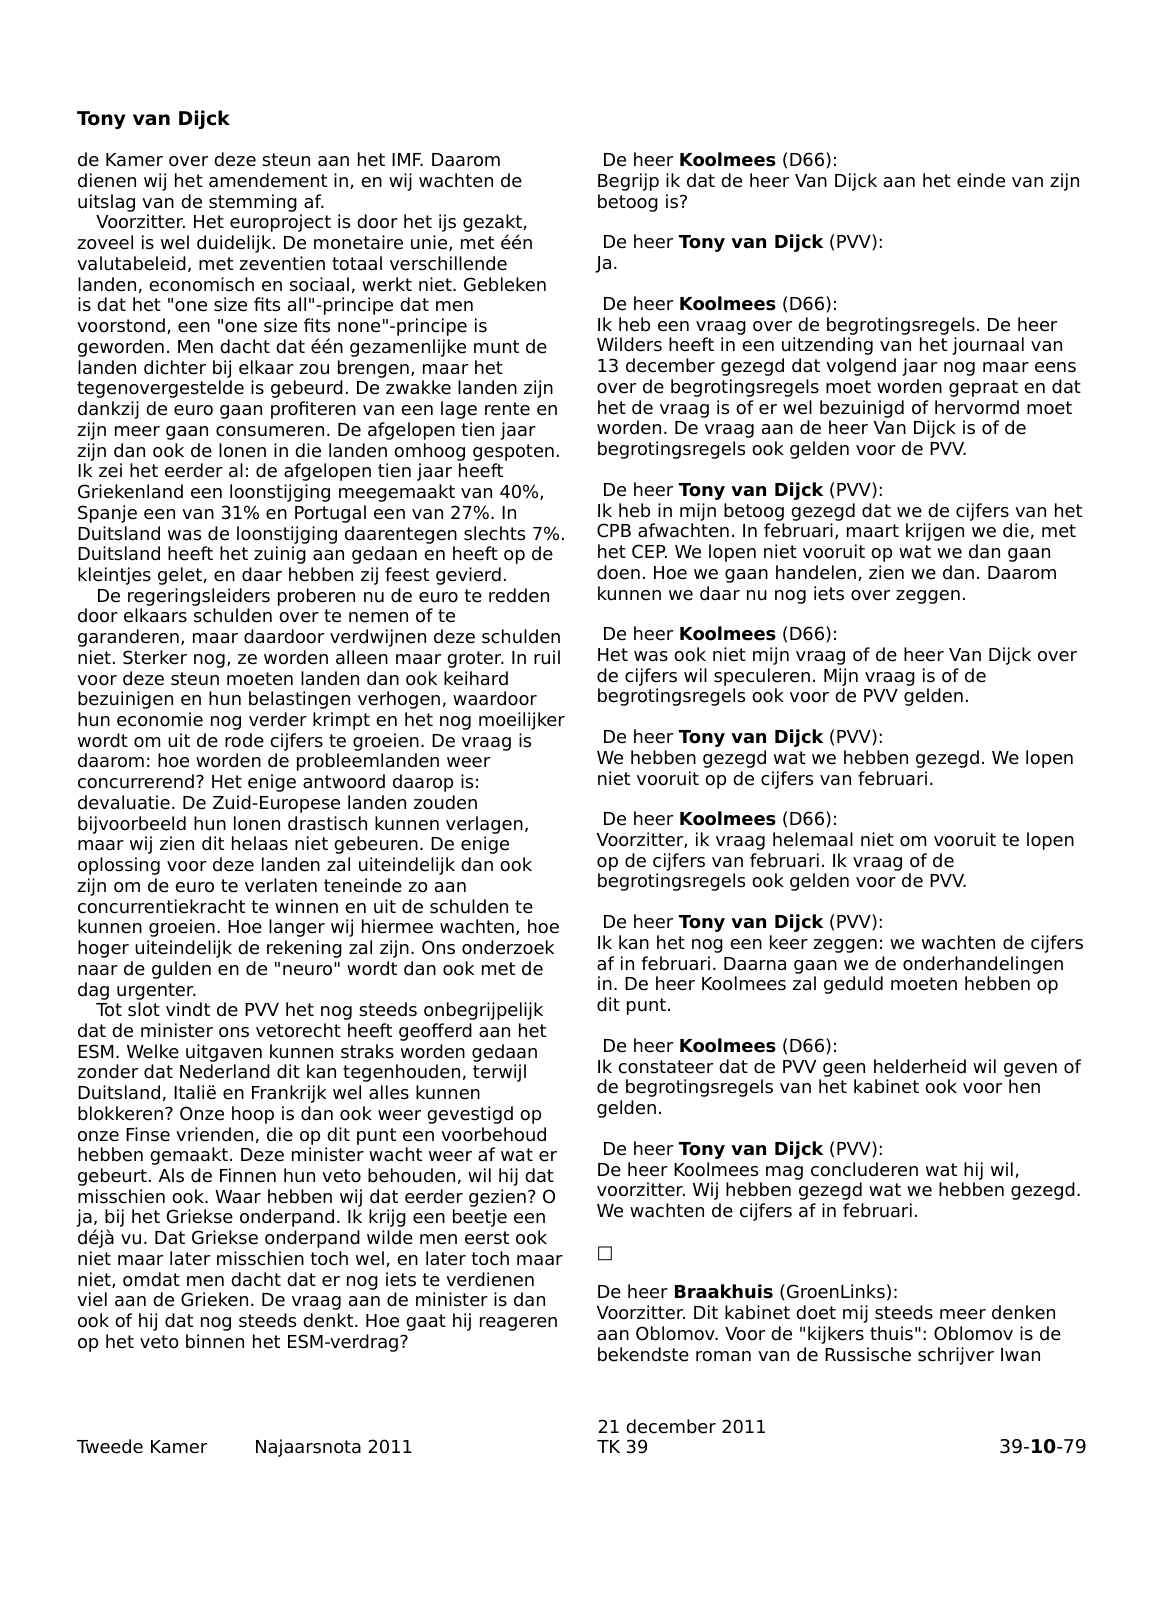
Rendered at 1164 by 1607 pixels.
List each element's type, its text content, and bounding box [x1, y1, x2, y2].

text □ [596, 1242, 1087, 1262]
text De heer Koolmees (D66): [596, 624, 1087, 645]
text Het was ook niet mijn vraag of de heer Van Dijck over de cijfers wil speculeren. Mijn vraag is of de begrotingsregels ook voor de PVV gelden. [596, 645, 1087, 707]
text De heer Koolmees (D66): [596, 1036, 1087, 1056]
text Ik constateer dat de PVV geen helderheid wil geven of de begrotingsregels van het kabinet ook voor hen gelden. [596, 1056, 1087, 1119]
text De regeringsleiders proberen nu de euro te redden door elkaars schulden over te nemen of te garanderen, maar daardoor verdwijnen deze schulden niet. Sterker nog, ze worden alleen maar groter. In ruil voor deze steun moeten landen dan ook keihard bezuinigen en hun belastingen verhogen, waardoor hun economie nog verder krimpt en het nog moeilijker wordt om uit de rode cijfers te groeien. De vraag is daarom: hoe worden de probleemlanden weer concurrerend? Het enige antwoord daarop is: devaluatie. De Zuid-Europese landen zouden bijvoorbeeld hun lonen drastisch kunnen verlagen, maar wij zien dit helaas niet gebeuren. De enige oplossing voor deze landen zal uiteindelijk dan ook zijn om de euro te verlaten teneinde zo aan concurrentiekracht te winnen en uit de schulden te kunnen groeien. Hoe langer wij hiermee wachten, hoe hoger uiteindelijk de rekening zal zijn. Ons onderzoek naar de gulden en de "neuro" wordt dan ook met de dag urgenter. [77, 586, 567, 1000]
text Ik heb een vraag over de begrotingsregels. De heer Wilders heeft in een uitzending van het journaal van 13 december gezegd dat volgend jaar nog maar eens over de begrotingsregels moet worden gepraat en dat het de vraag is of er wel bezuinigd of hervormd moet worden. De vraag aan de heer Van Dijck is of de begrotingsregels ook gelden voor de PVV. [596, 314, 1087, 460]
text Ik kan het nog een keer zeggen: we wachten de cijfers af in februari. Daarna gaan we de onderhandelingen in. De heer Koolmees zal geduld moeten hebben op dit punt. [596, 933, 1087, 1016]
text Voorzitter, ik vraag helemaal niet om vooruit te lopen op de cijfers van februari. Ik vraag of de begrotingsregels ook gelden voor de PVV. [596, 830, 1087, 892]
text We hebben gezegd wat we hebben gezegd. We lopen niet vooruit op de cijfers van februari. [596, 748, 1087, 789]
text De heer Tony van Dijck (PVV): [596, 1139, 1087, 1159]
text Ik heb in mijn betoog gezegd dat we de cijfers van het CPB afwachten. In februari, maart krijgen we die, met het CEP. We lopen niet vooruit op wat we dan gaan doen. Hoe we gaan handelen, zien we dan. Daarom kunnen we daar nu nog iets over zeggen. [596, 500, 1087, 604]
text De heer Tony van Dijck (PVV): [596, 232, 1087, 253]
text Begrijp ik dat de heer Van Dijck aan het einde van zijn betoog is? [596, 171, 1087, 212]
text De heer Tony van Dijck (PVV): [596, 727, 1087, 748]
text de Kamer over deze steun aan het IMF. Daarom dienen wij het amendement in, en wij wachten de uitslag van de stemming af. [77, 150, 567, 212]
text De heer Koolmees mag concluderen wat hij wil, voorzitter. Wij hebben gezegd wat we hebben gezegd. We wachten de cijfers af in februari. [596, 1159, 1087, 1222]
text De heer Braakhuis (GroenLinks): [596, 1282, 1087, 1303]
text De heer Tony van Dijck (PVV): [596, 480, 1087, 500]
text De heer Koolmees (D66): [596, 150, 1087, 171]
text Ja. [596, 253, 1087, 274]
text De heer Koolmees (D66): [596, 809, 1087, 830]
text Voorzitter. Het europroject is door het ijs gezakt, zoveel is wel duidelijk. De monetaire unie, met één valutabeleid, met zeventien totaal verschillende landen, economisch en sociaal, werkt niet. Gebleken is dat het "one size fits all"-principe dat men voorstond, een "one size fits none"-principe is geworden. Men dacht dat één gezamenlijke munt de landen dichter bij elkaar zou brengen, maar het tegenovergestelde is gebeurd. De zwakke landen zijn dankzij de euro gaan profiteren van een lage rente en zijn meer gaan consumeren. De afgelopen tien jaar zijn dan ook de lonen in die landen omhoog gespoten. Ik zei het eerder al: de afgelopen tien jaar heeft Griekenland een loonstijging meegemaakt van 40%, Spanje een van 31% en Portugal een van 27%. In Duitsland was de loonstijging daarentegen slechts 7%. Duitsland heeft het zuinig aan gedaan en heeft op de kleintjes gelet, en daar hebben zij feest gevierd. [77, 212, 567, 586]
text Tot slot vindt de PVV het nog steeds onbegrijpelijk dat de minister ons vetorecht heeft geofferd aan het ESM. Welke uitgaven kunnen straks worden gedaan zonder dat Nederland dit kan tegenhouden, terwijl Duitsland, Italië en Frankrijk wel alles kunnen blokkeren? Onze hoop is dan ook weer gevestigd op onze Finse vrienden, die op dit punt een voorbehoud hebben gemaakt. Deze minister wacht weer af wat er gebeurt. Als de Finnen hun veto behouden, wil hij dat misschien ook. Waar hebben wij dat eerder gezien? O ja, bij het Griekse onderpand. Ik krijg een beetje een déjà vu. Dat Griekse onderpand wilde men eerst ook niet maar later misschien toch wel, en later toch maar niet, omdat men dacht dat er nog iets te verdienen viel aan de Grieken. De vraag aan de minister is dan ook of hij dat nog steeds denkt. Hoe gaat hij reageren op het veto binnen het ESM-verdrag? [77, 1000, 567, 1352]
text Voorzitter. Dit kabinet doet mij steeds meer denken aan Oblomov. Voor de "kijkers thuis": Oblomov is de bekendste roman van de Russische schrijver Iwan [596, 1303, 1087, 1365]
text De heer Koolmees (D66): [596, 294, 1087, 314]
text De heer Tony van Dijck (PVV): [596, 912, 1087, 933]
